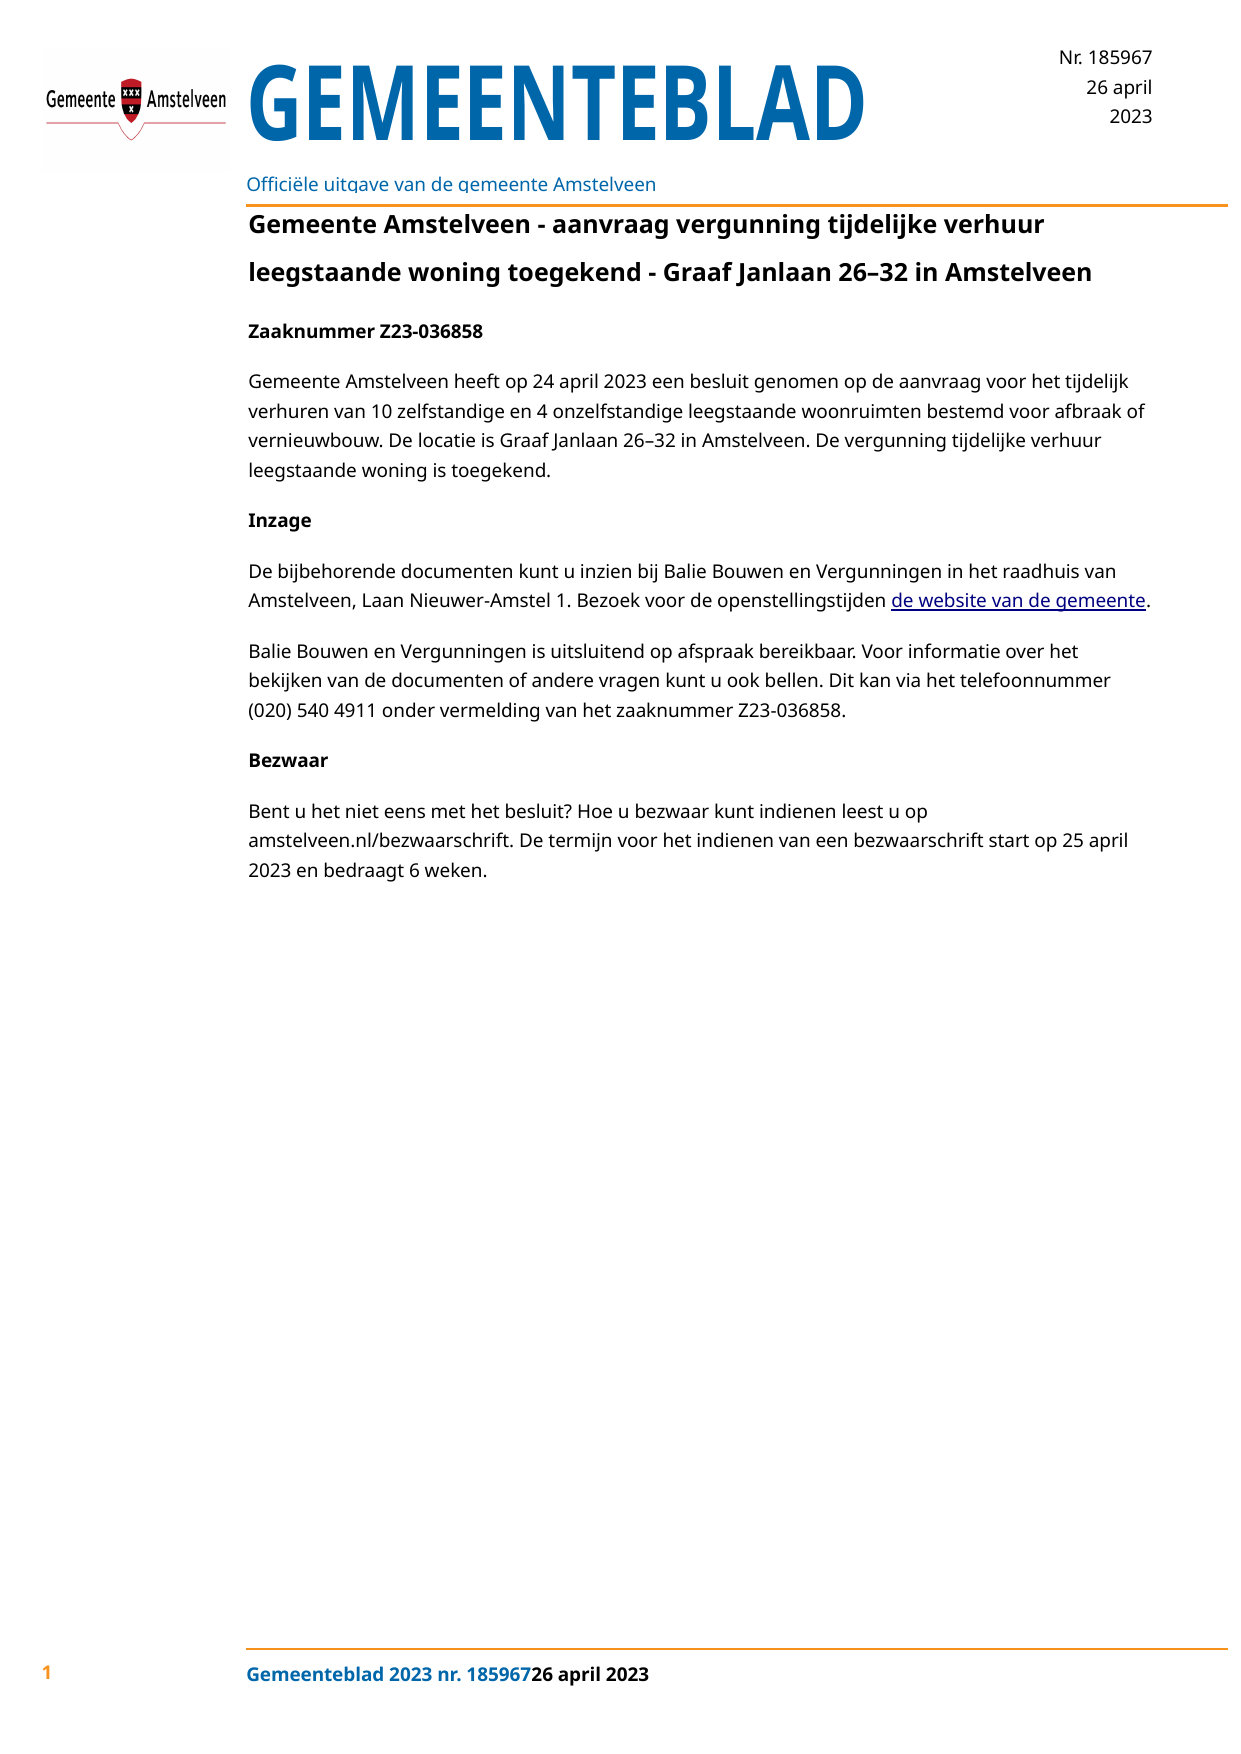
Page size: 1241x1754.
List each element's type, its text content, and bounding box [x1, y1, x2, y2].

text Gemeente Amstelveen - aanvraag vergunning tijdelijke verhuur leegstaande woning toegekend - Graaf Janlaan 26–32 in Amstelveen [248, 207, 1152, 288]
text De bijbehorende documenten kunt u inzien bij Balie Bouwen en Vergunningen in het raadhuis van Amstelveen, Laan Nieuwer-Amstel 1. Bezoek voor de openstellingstijden de website van de gemeente. [248, 558, 1152, 613]
text Zaaknummer Z23-036858 [248, 318, 1152, 344]
text Balie Bouwen en Vergunningen is uitsluitend op afspraak bereikbaar. Voor informatie over het bekijken van de documenten of andere vragen kunt u ook bellen. Dit kan via het telefoonnummer (020) 540 4911 onder vermelding van het zaaknummer Z23-036858. [248, 638, 1152, 723]
text Bent u het niet eens met het besluit? Hoe u bezwaar kunt indienen leest u op amstelveen.nl/bezwaarschrift. De termijn voor het indienen van een bezwaarschrift start op 25 april 2023 en bedraagt 6 weken. [248, 798, 1152, 883]
picture [41, 47, 231, 172]
text Bezwaar [248, 747, 1152, 773]
text Inzage [248, 507, 1152, 533]
text Gemeente Amstelveen heeft op 24 april 2023 een besluit genomen op de aanvraag voor het tijdelijk verhuren van 10 zelfstandige en 4 onzelfstandige leegstaande woonruimten bestemd voor afbraak of vernieuwbouw. De locatie is Graaf Janlaan 26–32 in Amstelveen. De vergunning tijdelijke verhuur leegstaande woning is toegekend. [248, 368, 1152, 483]
